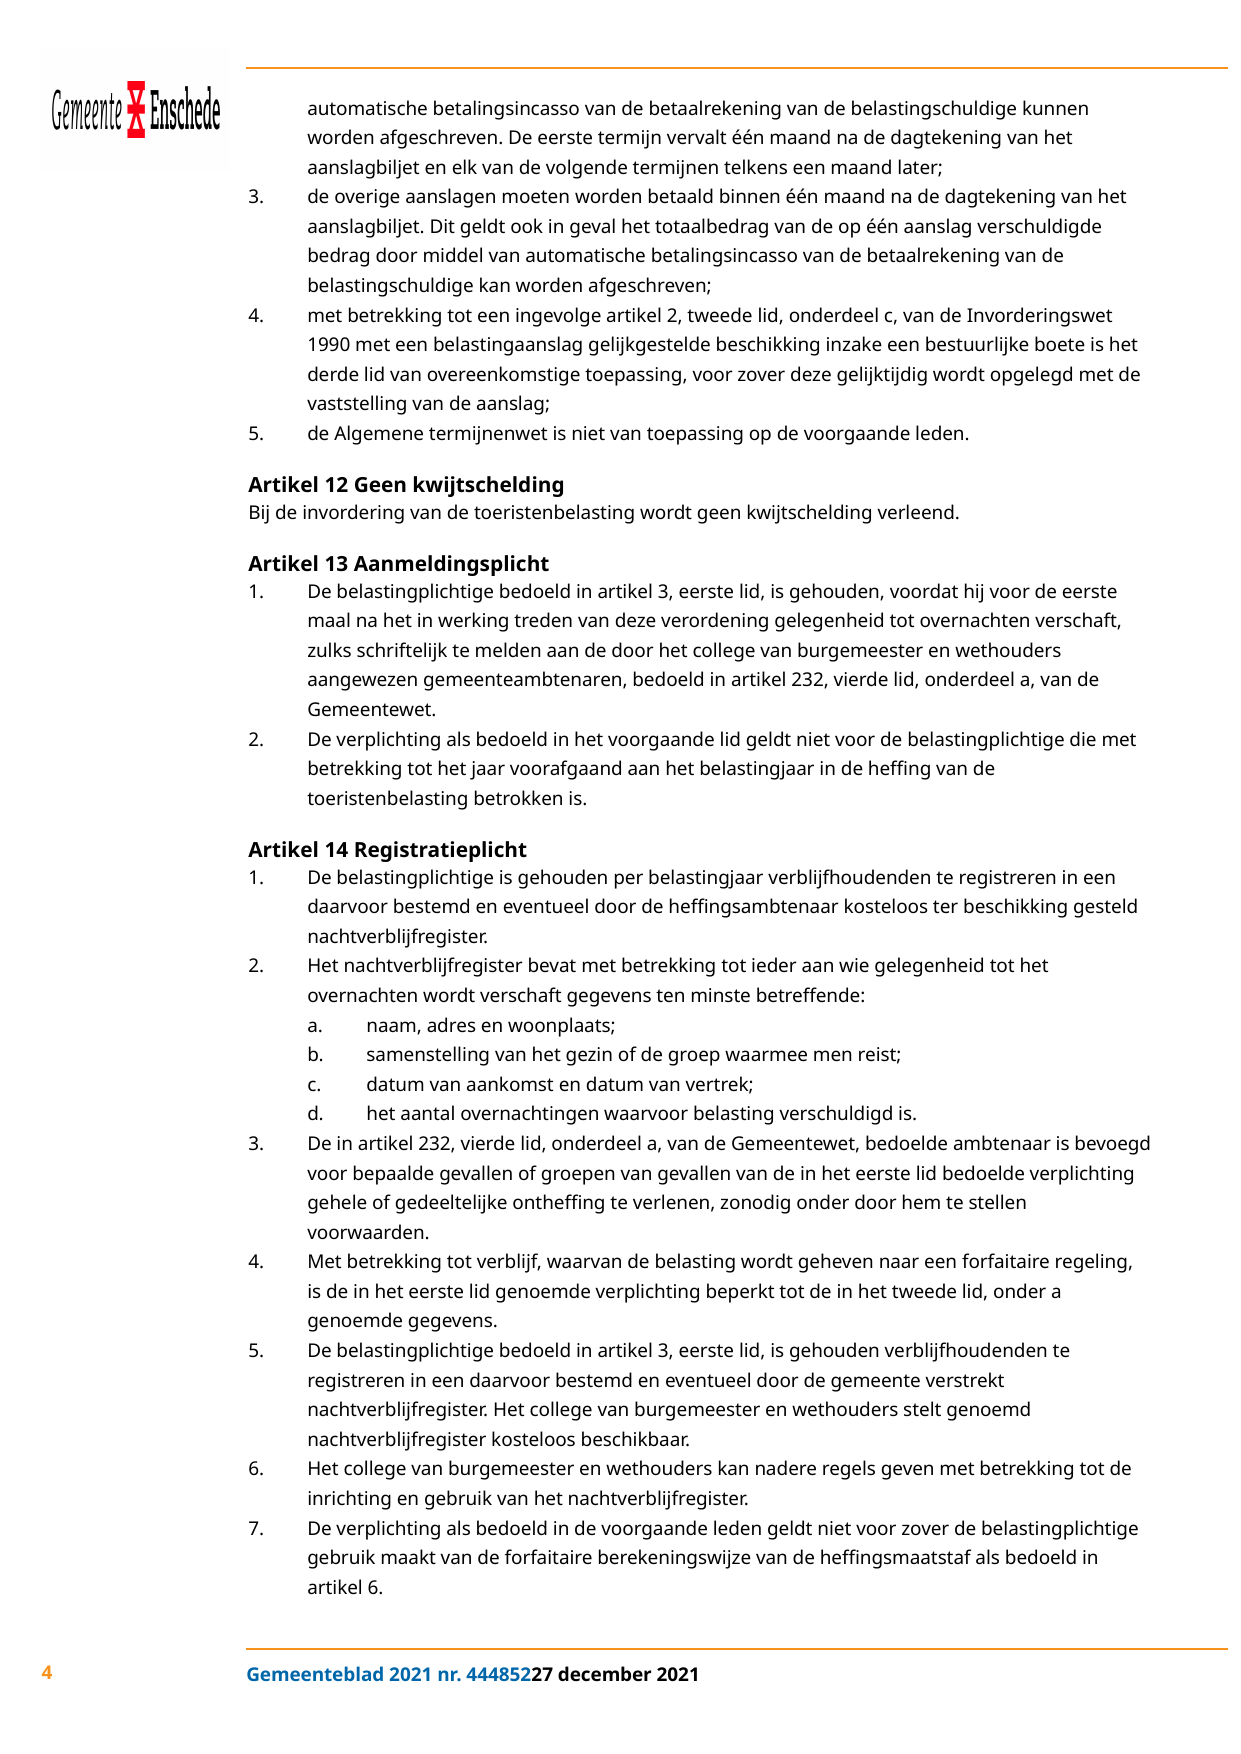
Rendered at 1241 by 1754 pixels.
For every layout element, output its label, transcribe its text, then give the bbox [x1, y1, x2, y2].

text Artikel 14 Registratieplicht [248, 835, 1152, 864]
list automatische betalingsincasso van de betaalrekening van de belastingschuldige kunnen worden afgeschreven. De eerste termijn vervalt één maand na de dagtekening van het aanslagbiljet en elk van de volgende termijnen telkens een maand later; [248, 95, 1152, 180]
list met betrekking tot een ingevolge artikel 2, tweede lid, onderdeel c, van de Invorderingswet 1990 met een belastingaanslag gelijkgestelde beschikking inzake een bestuurlijke boete is het derde lid van overeenkomstige toepassing, voor zover deze gelijktijdig wordt opgelegd met de vaststelling van de aanslag; [248, 302, 1152, 416]
list De verplichting als bedoeld in de voorgaande leden geldt niet voor zover de belastingplichtige gebruik maakt van de forfaitaire berekeningswijze van de heffingsmaatstaf als bedoeld in artikel 6. [248, 1515, 1152, 1599]
list De in artikel 232, vierde lid, onderdeel a, van de Gemeentewet, bedoelde ambtenaar is bevoegd voor bepaalde gevallen of groepen van gevallen van de in het eerste lid bedoelde verplichting gehele of gedeeltelijke ontheffing te verlenen, zonodig onder door hem te stellen voorwaarden. [248, 1130, 1152, 1244]
list datum van aankomst en datum van vertrek; [307, 1071, 1152, 1097]
list de overige aanslagen moeten worden betaald binnen één maand na de dagtekening van het aanslagbiljet. Dit geldt ook in geval het totaalbedrag van de op één aanslag verschuldigde bedrag door middel van automatische betalingsincasso van de betaalrekening van de belastingschuldige kan worden afgeschreven; [248, 183, 1152, 298]
list Het nachtverblijfregister bevat met betrekking tot ieder aan wie gelegenheid tot het overnachten wordt verschaft gegevens ten minste betreffende: [248, 953, 1152, 1008]
list De belastingplichtige bedoeld in artikel 3, eerste lid, is gehouden, voordat hij voor de eerste maal na het in werking treden van deze verordening gelegenheid tot overnachten verschaft, zulks schriftelijk te melden aan de door het college van burgemeester en wethouders aangewezen gemeenteambtenaren, bedoeld in artikel 232, vierde lid, onderdeel a, van de Gemeentewet. [248, 578, 1152, 722]
list Het college van burgemeester en wethouders kan nadere regels geven met betrekking tot de inrichting en gebruik van het nachtverblijfregister. [248, 1456, 1152, 1511]
list De belastingplichtige is gehouden per belastingjaar verblijfhoudenden te registreren in een daarvoor bestemd en eventueel door de heffingsambtenaar kosteloos ter beschikking gesteld nachtverblijfregister. [248, 864, 1152, 949]
picture [41, 47, 231, 172]
list De verplichting als bedoeld in het voorgaande lid geldt niet voor de belastingplichtige die met betrekking tot het jaar voorafgaand aan het belastingjaar in de heffing van de toeristenbelasting betrokken is. [248, 726, 1152, 811]
text Artikel 12 Geen kwijtschelding [248, 471, 1152, 499]
list samenstelling van het gezin of de groep waarmee men reist; [307, 1041, 1152, 1067]
list het aantal overnachtingen waarvoor belasting verschuldigd is. [307, 1101, 1152, 1126]
list de Algemene termijnenwet is niet van toepassing op de voorgaande leden. [248, 420, 1152, 446]
list Met betrekking tot verblijf, waarvan de belasting wordt geheven naar een forfaitaire regeling, is de in het eerste lid genoemde verplichting beperkt tot de in het tweede lid, onder a genoemde gegevens. [248, 1248, 1152, 1333]
list naam, adres en woonplaats; [307, 1012, 1152, 1037]
list De belastingplichtige bedoeld in artikel 3, eerste lid, is gehouden verblijfhoudenden te registreren in een daarvoor bestemd en eventueel door de gemeente verstrekt nachtverblijfregister. Het college van burgemeester en wethouders stelt genoemd nachtverblijfregister kosteloos beschikbaar. [248, 1337, 1152, 1452]
text Artikel 13 Aanmeldingsplicht [248, 549, 1152, 578]
text Bij de invordering van de toeristenbelasting wordt geen kwijtschelding verleend. [248, 499, 1152, 525]
